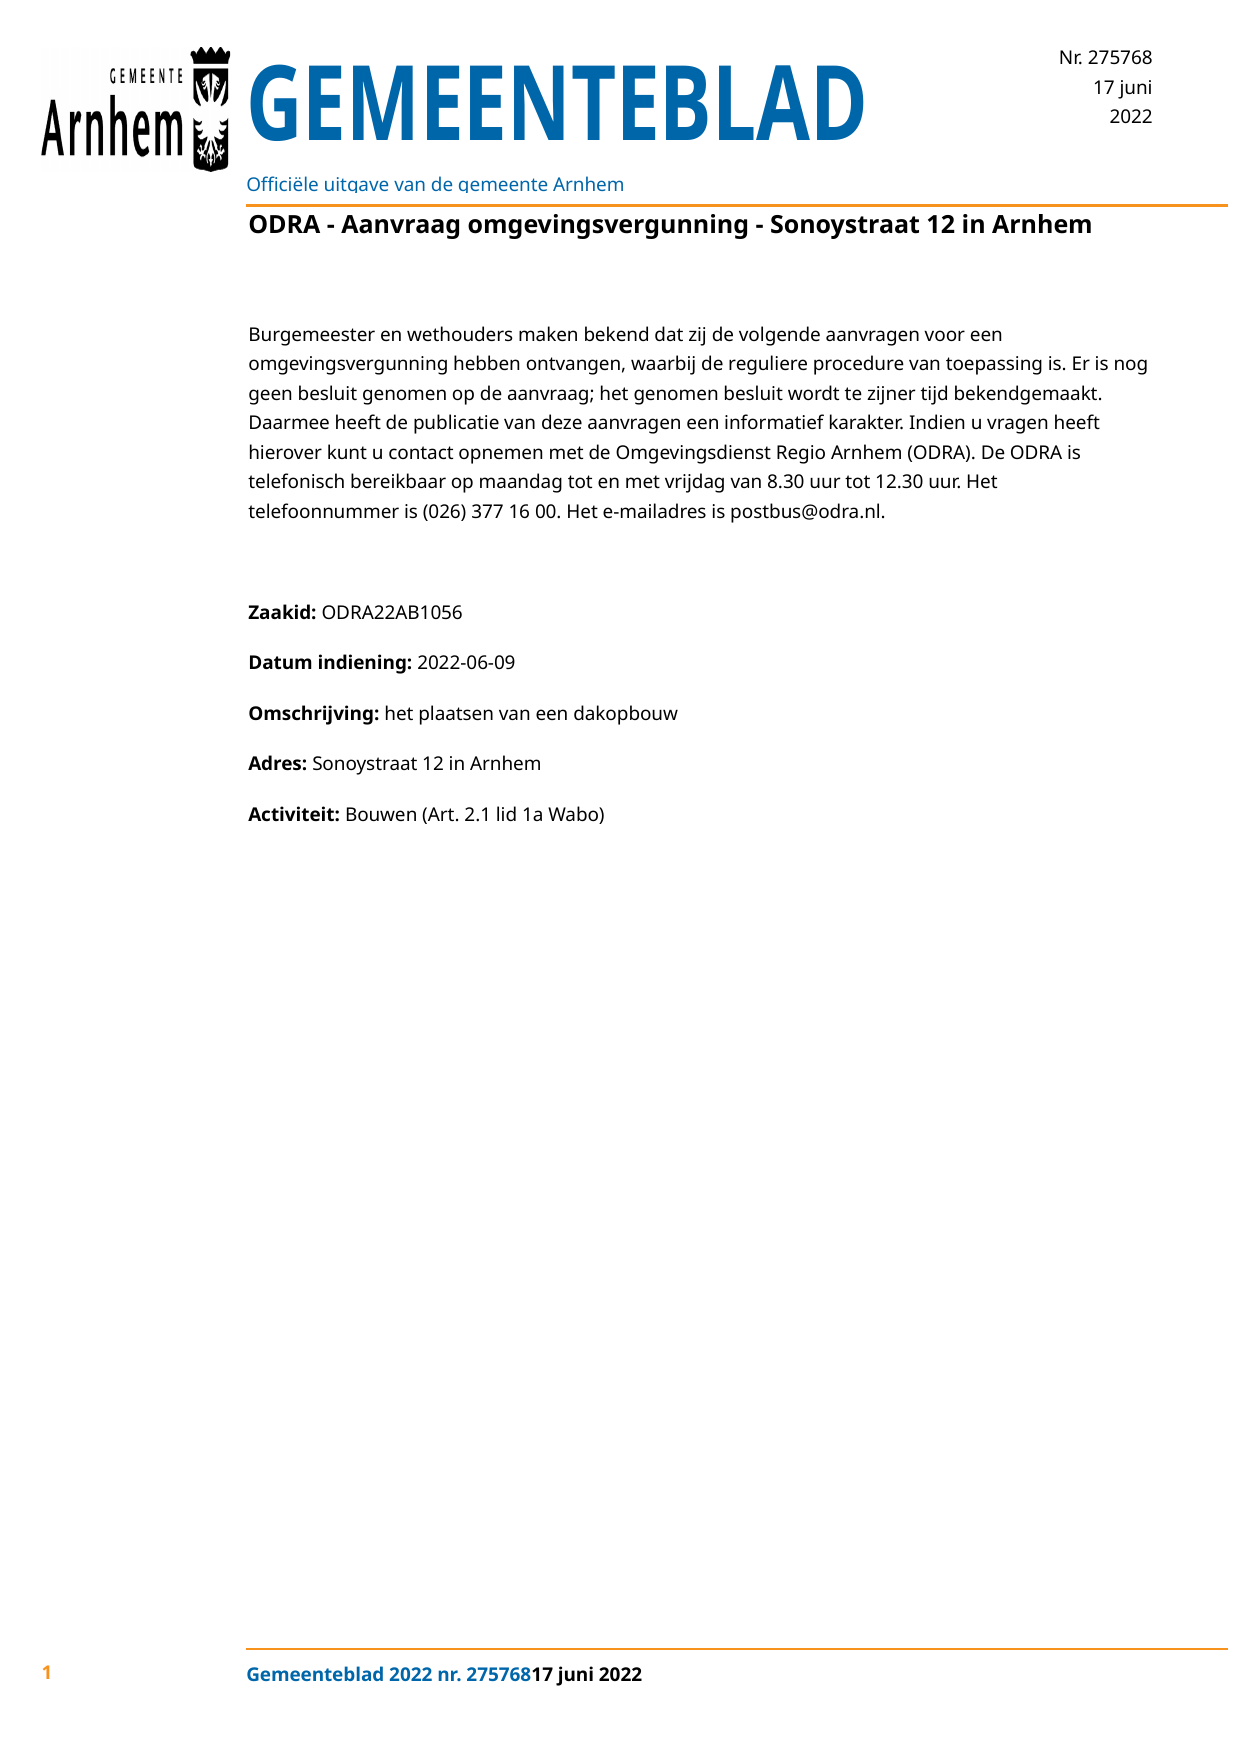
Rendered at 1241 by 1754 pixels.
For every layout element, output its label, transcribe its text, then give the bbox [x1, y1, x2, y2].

text Burgemeester en wethouders maken bekend dat zij de volgende aanvragen voor een omgevingsvergunning hebben ontvangen, waarbij de reguliere procedure van toepassing is. Er is nog geen besluit genomen op de aanvraag; het genomen besluit wordt te zijner tijd bekendgemaakt. Daarmee heeft de publicatie van deze aanvragen een informatief karakter. Indien u vragen heeft hierover kunt u contact opnemen met de Omgevingsdienst Regio Arnhem (ODRA). De ODRA is telefonisch bereikbaar op maandag tot en met vrijdag van 8.30 uur tot 12.30 uur. Het telefoonnummer is (026) 377 16 00. Het e-mailadres is postbus@odra.nl. [248, 321, 1152, 524]
text ODRA - Aanvraag omgevingsvergunning - Sonoystraat 12 in Arnhem [248, 207, 1152, 241]
text Adres: Sonoystraat 12 in Arnhem [248, 750, 1152, 776]
picture [41, 47, 231, 172]
text Omschrijving: het plaatsen van een dakopbouw [248, 700, 1152, 726]
text Zaakid: ODRA22AB1056 [248, 599, 1152, 625]
text Datum indiening: 2022-06-09 [248, 649, 1152, 675]
text Activiteit: Bouwen (Art. 2.1 lid 1a Wabo) [248, 801, 1152, 826]
